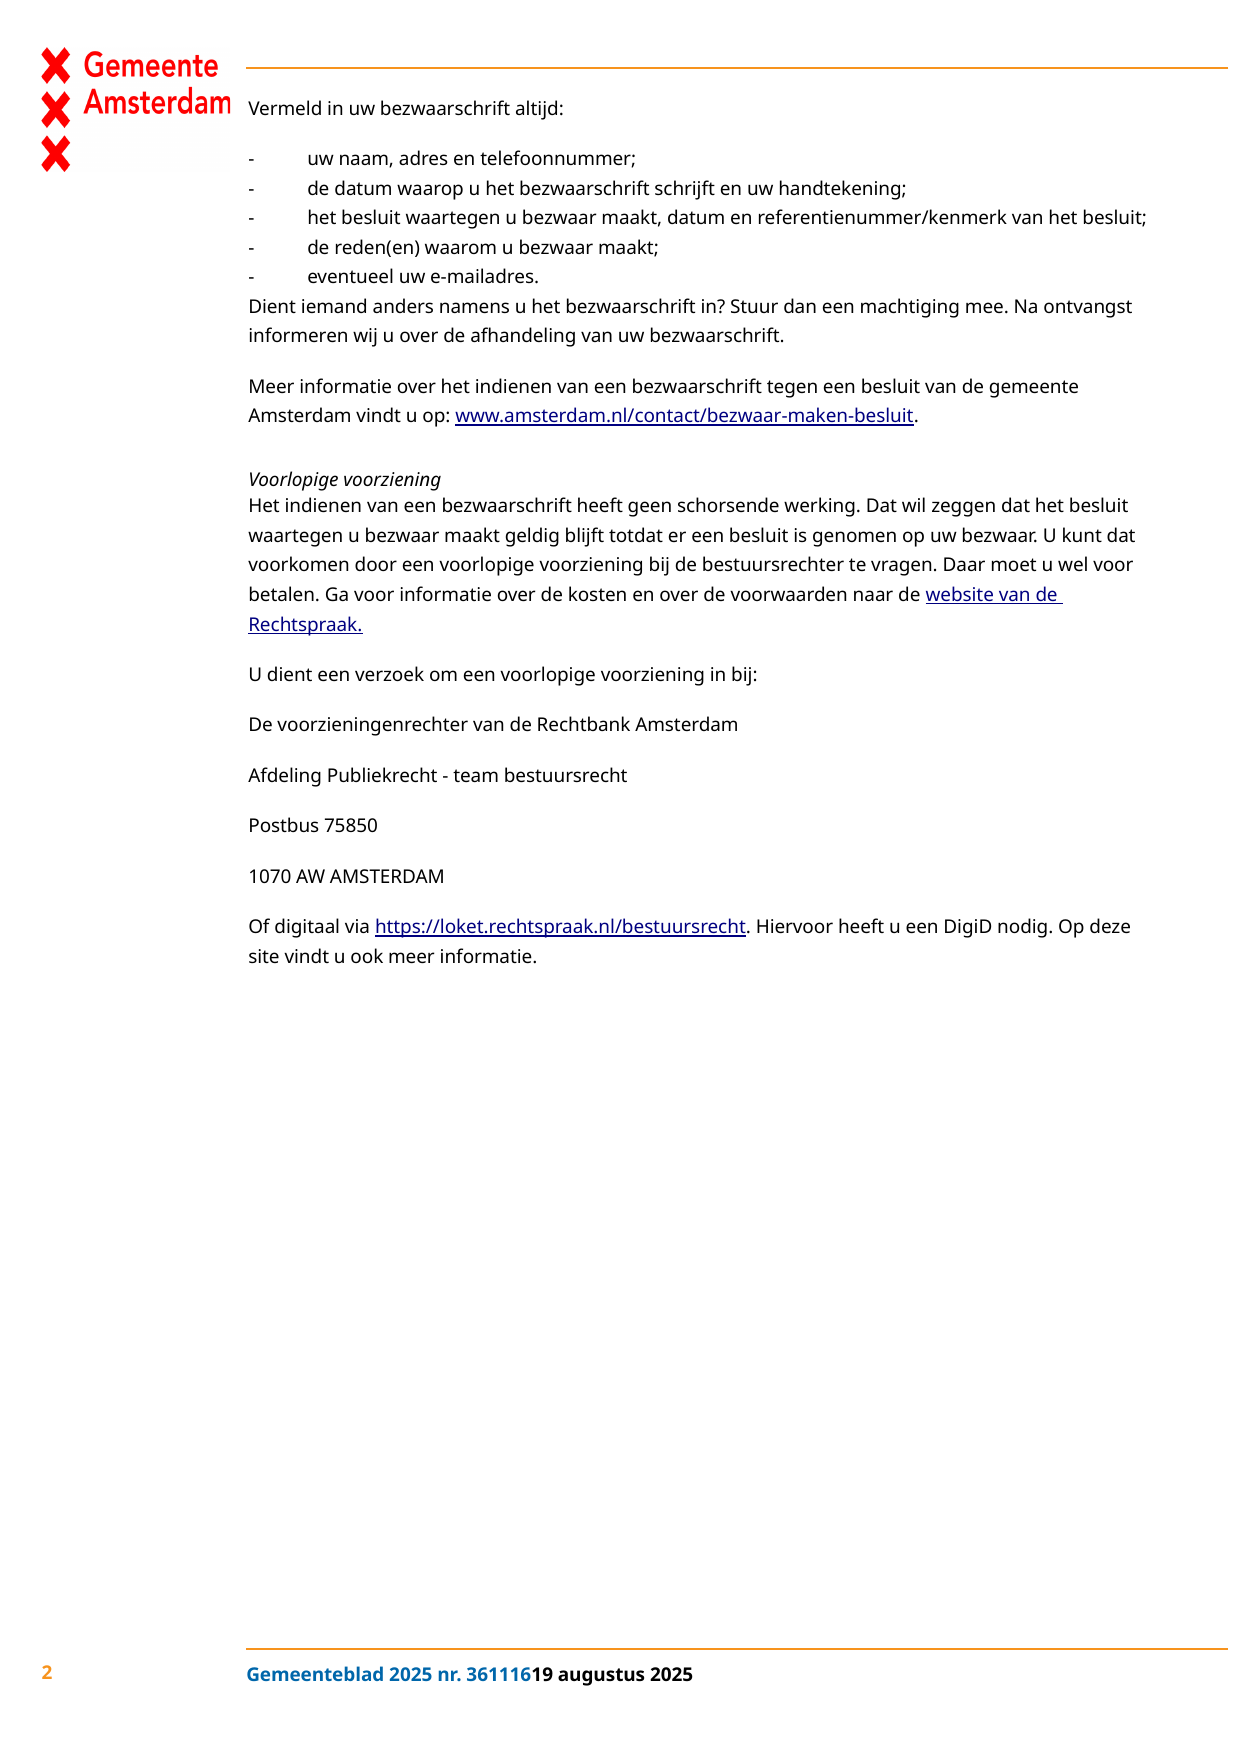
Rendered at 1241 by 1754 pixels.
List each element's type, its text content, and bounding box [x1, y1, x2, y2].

text Postbus 75850 [248, 812, 1152, 838]
text Of digitaal via https://loket.rechtspraak.nl/bestuursrecht. Hiervoor heeft u een DigiD nodig. Op deze site vindt u ook meer informatie. [248, 913, 1152, 968]
list uw naam, adres en telefoonnummer; [248, 145, 1152, 171]
text Voorlopige voorziening [248, 467, 1152, 492]
text Het indienen van een bezwaarschrift heeft geen schorsende werking. Dat wil zeggen dat het besluit waartegen u bezwaar maakt geldig blijft totdat er een besluit is genomen op uw bezwaar. U kunt dat voorkomen door een voorlopige voorziening bij de bestuursrechter te vragen. Daar moet u wel voor betalen. Ga voor informatie over de kosten en over de voorwaarden naar de website van de Rechtspraak. [248, 492, 1152, 636]
list het besluit waartegen u bezwaar maakt, datum en referentienummer/kenmerk van het besluit; [248, 204, 1152, 230]
text Dient iemand anders namens u het bezwaarschrift in? Stuur dan een machtiging mee. Na ontvangst informeren wij u over de afhandeling van uw bezwaarschrift. [248, 293, 1152, 348]
list de reden(en) waarom u bezwaar maakt; [248, 234, 1152, 260]
picture [41, 47, 231, 172]
text De voorzieningenrechter van de Rechtbank Amsterdam [248, 712, 1152, 737]
text 1070 AW AMSTERDAM [248, 863, 1152, 888]
text Vermeld in uw bezwaarschrift altijd: [248, 95, 1152, 121]
text Meer informatie over het indienen van een bezwaarschrift tegen een besluit van de gemeente Amsterdam vindt u op: www.amsterdam.nl/contact/bezwaar-maken-besluit. [248, 373, 1152, 428]
list eventueel uw e-mailadres. [248, 263, 1152, 289]
text Afdeling Publiekrecht - team bestuursrecht [248, 762, 1152, 788]
text U dient een verzoek om een voorlopige voorziening in bij: [248, 661, 1152, 687]
list de datum waarop u het bezwaarschrift schrijft en uw handtekening; [248, 175, 1152, 201]
